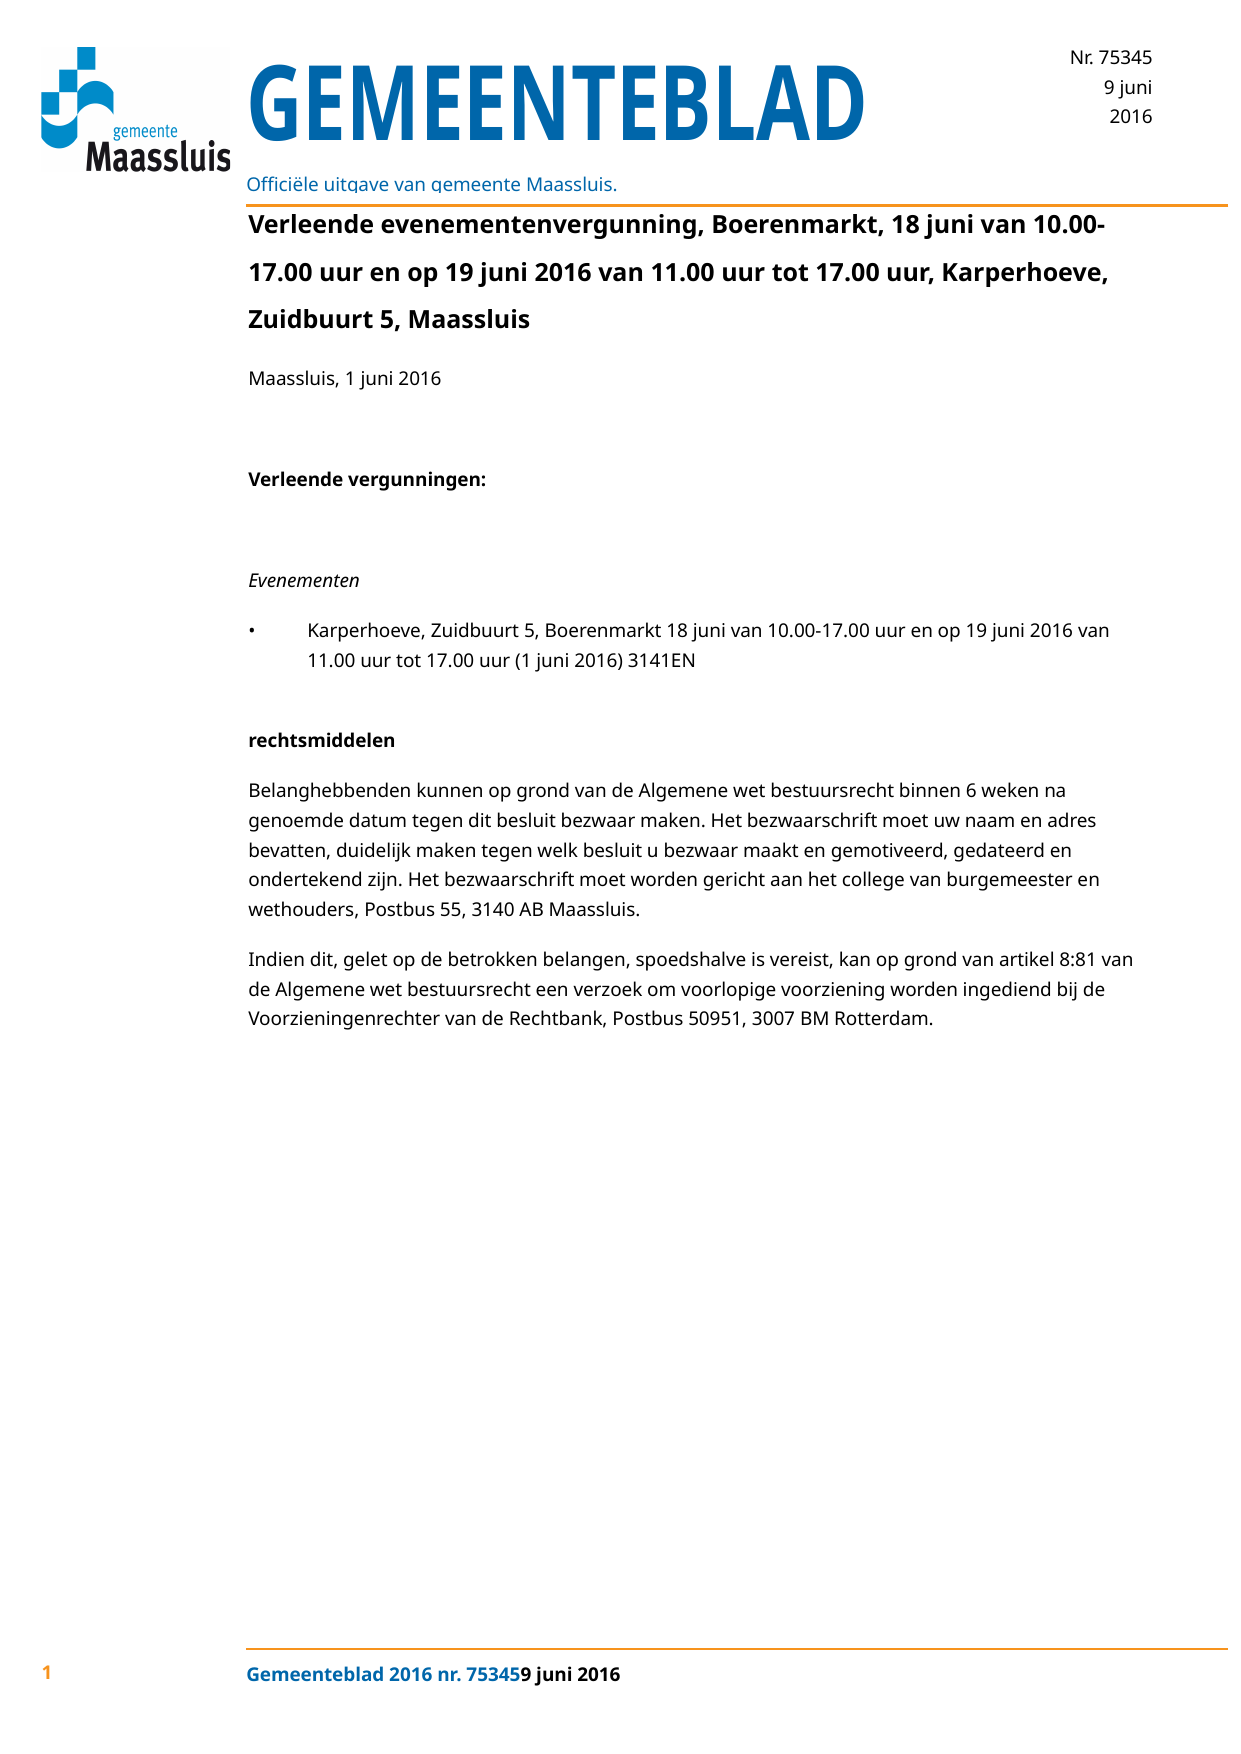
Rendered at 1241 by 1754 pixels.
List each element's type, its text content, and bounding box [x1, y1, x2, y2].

text Indien dit, gelet op de betrokken belangen, spoedshalve is vereist, kan op grond van artikel 8:81 van de Algemene wet bestuursrecht een verzoek om voorlopige voorziening worden ingediend bij de Voorzieningenrechter van de Rechtbank, Postbus 50951, 3007 BM Rotterdam. [248, 946, 1152, 1031]
text Maassluis, 1 juni 2016 [248, 366, 1152, 391]
text Belanghebbenden kunnen op grond van de Algemene wet bestuursrecht binnen 6 weken na genoemde datum tegen dit besluit bezwaar maken. Het bezwaarschrift moet uw naam en adres bevatten, duidelijk maken tegen welk besluit u bezwaar maakt en gemotiveerd, gedateerd en ondertekend zijn. Het bezwaarschrift moet worden gericht aan het college van burgemeester en wethouders, Postbus 55, 3140 AB Maassluis. [248, 778, 1152, 922]
list Karperhoeve, Zuidbuurt 5, Boerenmarkt 18 juni van 10.00-17.00 uur en op 19 juni 2016 van 11.00 uur tot 17.00 uur (1 juni 2016) 3141EN [248, 618, 1152, 673]
picture [41, 47, 77, 92]
text Evenementen [248, 567, 1152, 593]
picture [41, 47, 231, 172]
text Verleende evenementenvergunning, Boerenmarkt, 18 juni van 10.00-17.00 uur en op 19 juni 2016 van 11.00 uur tot 17.00 uur, Karperhoeve, Zuidbuurt 5, Maassluis [248, 207, 1152, 336]
text Verleende vergunningen: [248, 466, 1152, 492]
text rechtsmiddelen [248, 727, 1152, 753]
